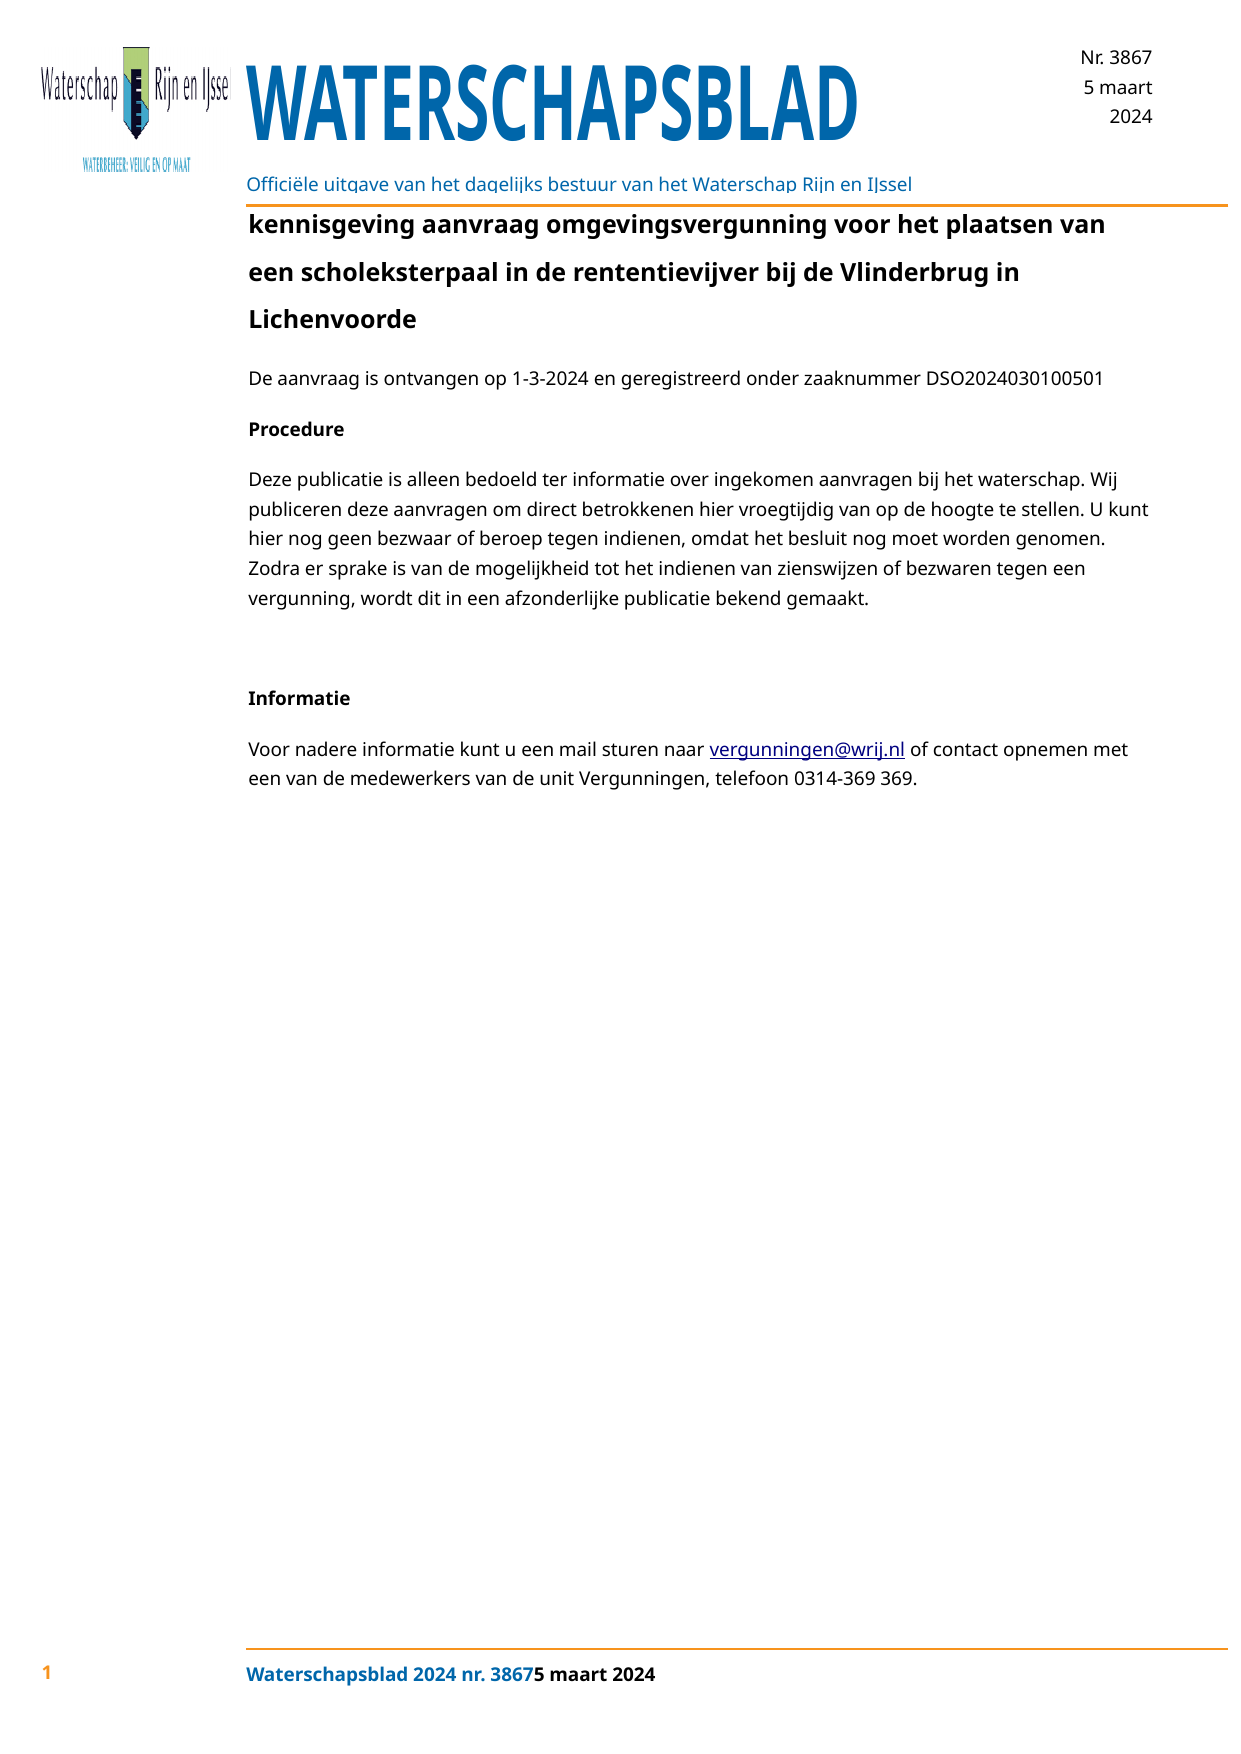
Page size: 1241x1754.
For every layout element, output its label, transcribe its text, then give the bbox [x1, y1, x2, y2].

picture [41, 47, 231, 172]
text kennisgeving aanvraag omgevingsvergunning voor het plaatsen van een scholeksterpaal in de rententievijver bij de Vlinderbrug in Lichenvoorde [248, 207, 1152, 336]
text Informatie [248, 686, 1152, 711]
text Procedure [248, 416, 1152, 442]
text De aanvraag is ontvangen op 1-3-2024 en geregistreerd onder zaaknummer DSO2024030100501 [248, 366, 1152, 391]
text Deze publicatie is alleen bedoeld ter informatie over ingekomen aanvragen bij het waterschap. Wij publiceren deze aanvragen om direct betrokkenen hier vroegtijdig van op de hoogte te stellen. U kunt hier nog geen bezwaar of beroep tegen indienen, omdat het besluit nog moet worden genomen. Zodra er sprake is van de mogelijkheid tot het indienen van zienswijzen of bezwaren tegen een vergunning, wordt dit in een afzonderlijke publicatie bekend gemaakt. [248, 466, 1152, 610]
text Voor nadere informatie kunt u een mail sturen naar vergunningen@wrij.nl of contact opnemen met een van de medewerkers van de unit Vergunningen, telefoon 0314-369 369. [248, 736, 1152, 791]
